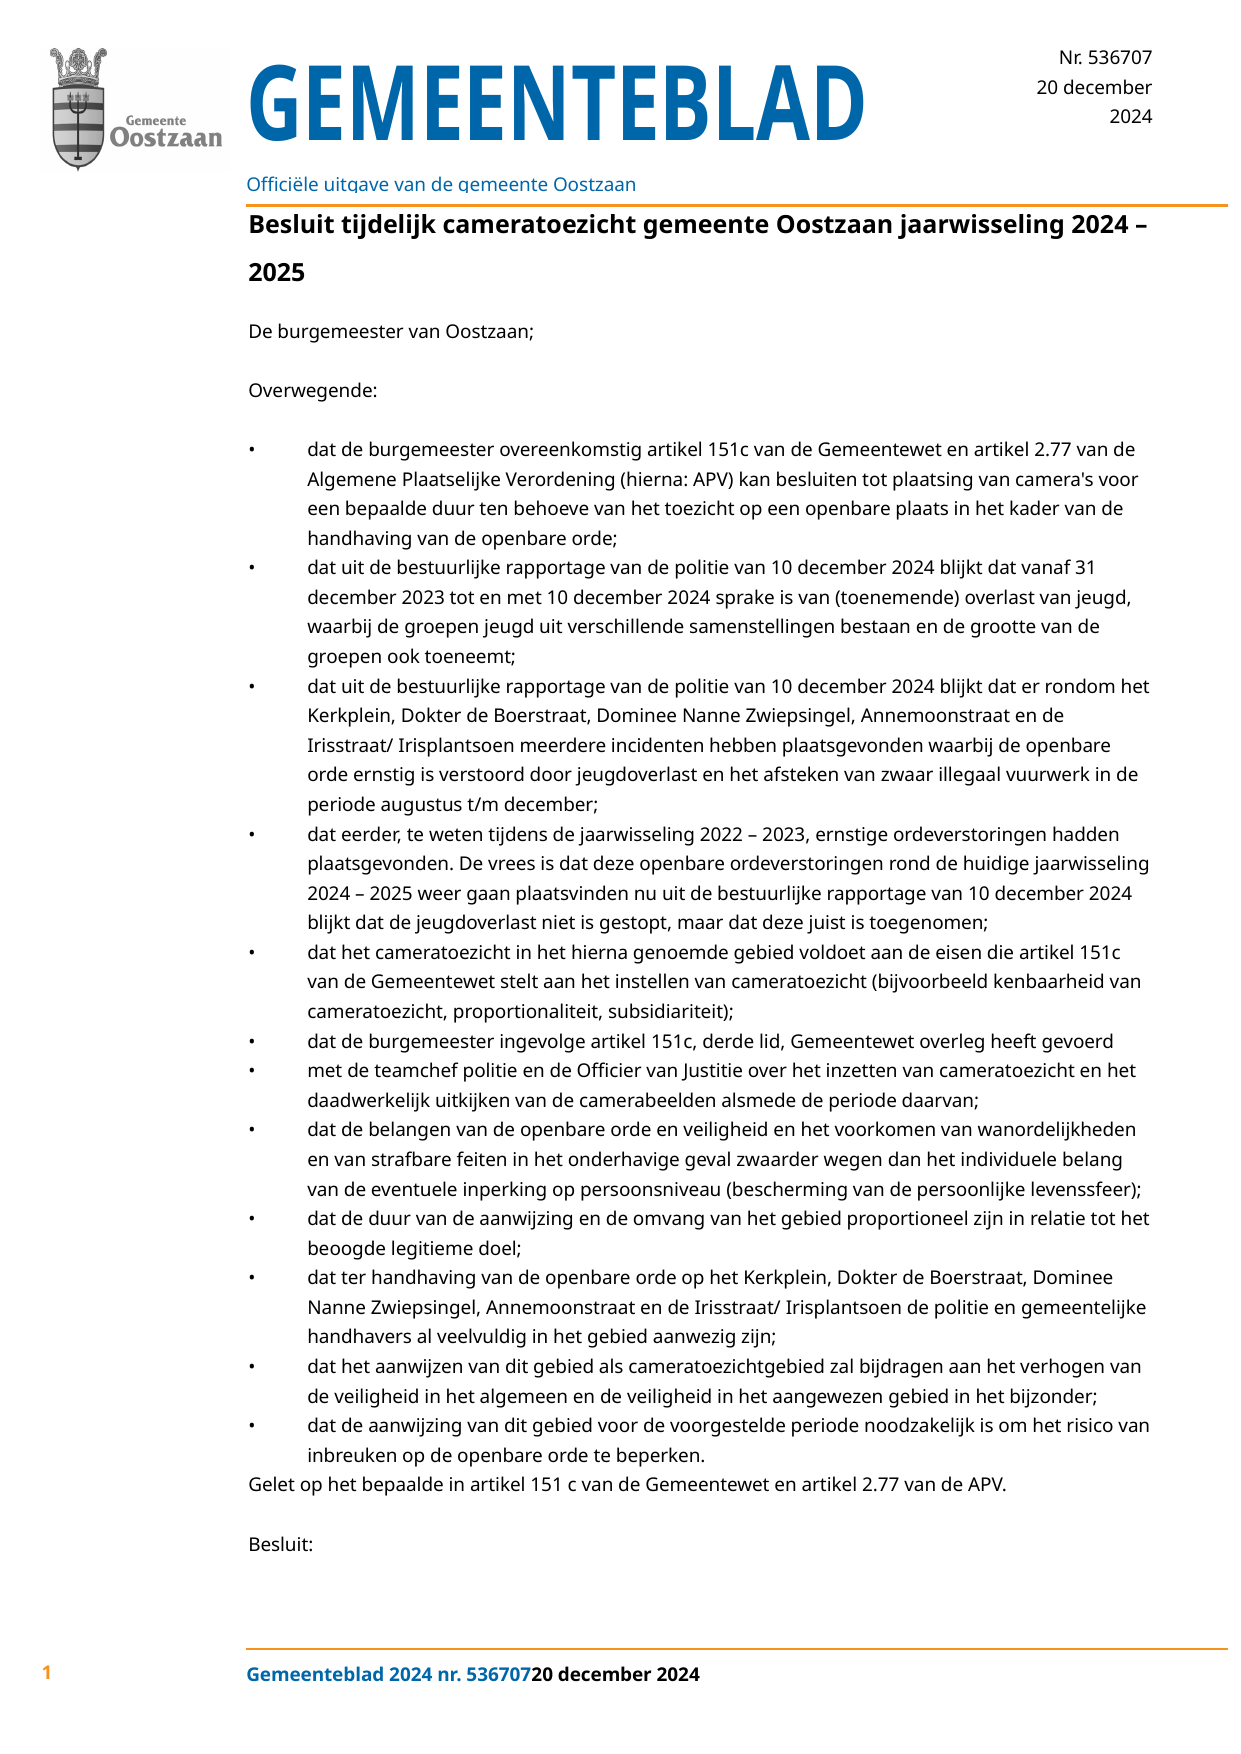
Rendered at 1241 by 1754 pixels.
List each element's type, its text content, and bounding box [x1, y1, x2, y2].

list dat het cameratoezicht in het hierna genoemde gebied voldoet aan de eisen die artikel 151c van de Gemeentewet stelt aan het instellen van cameratoezicht (bijvoorbeeld kenbaarheid van cameratoezicht, proportionaliteit, subsidiariteit); [248, 939, 1152, 1024]
picture [41, 47, 231, 172]
list dat het aanwijzen van dit gebied als cameratoezichtgebied zal bijdragen aan het verhogen van de veiligheid in het algemeen en de veiligheid in het aangewezen gebied in het bijzonder; [248, 1353, 1152, 1409]
text Overwegende: [248, 377, 1152, 403]
list dat de burgemeester ingevolge artikel 151c, derde lid, Gemeentewet overleg heeft gevoerd [248, 1028, 1152, 1054]
list dat uit de bestuurlijke rapportage van de politie van 10 december 2024 blijkt dat er rondom het Kerkplein, Dokter de Boerstraat, Dominee Nanne Zwiepsingel, Annemoonstraat en de Irisstraat/ Irisplantsoen meerdere incidenten hebben plaatsgevonden waarbij de openbare orde ernstig is verstoord door jeugdoverlast en het afsteken van zwaar illegaal vuurwerk in de periode augustus t/m december; [248, 673, 1152, 817]
list met de teamchef politie en de Officier van Justitie over het inzetten van cameratoezicht en het daadwerkelijk uitkijken van de camerabeelden alsmede de periode daarvan; [248, 1057, 1152, 1113]
text Besluit tijdelijk cameratoezicht gemeente Oostzaan jaarwisseling 2024 – 2025 [248, 207, 1152, 288]
text De burgemeester van Oostzaan; [248, 318, 1152, 344]
list dat eerder, te weten tijdens de jaarwisseling 2022 – 2023, ernstige ordeverstoringen hadden plaatsgevonden. De vrees is dat deze openbare ordeverstoringen rond de huidige jaarwisseling 2024 – 2025 weer gaan plaatsvinden nu uit de bestuurlijke rapportage van 10 december 2024 blijkt dat de jeugdoverlast niet is gestopt, maar dat deze juist is toegenomen; [248, 821, 1152, 935]
list dat ter handhaving van de openbare orde op het Kerkplein, Dokter de Boerstraat, Dominee Nanne Zwiepsingel, Annemoonstraat en de Irisstraat/ Irisplantsoen de politie en gemeentelijke handhavers al veelvuldig in het gebied aanwezig zijn; [248, 1264, 1152, 1349]
list dat de duur van de aanwijzing en de omvang van het gebied proportioneel zijn in relatie tot het beoogde legitieme doel; [248, 1205, 1152, 1261]
list dat de burgemeester overeenkomstig artikel 151c van de Gemeentewet en artikel 2.77 van de Algemene Plaatselijke Verordening (hierna: APV) kan besluiten tot plaatsing van camera's voor een bepaalde duur ten behoeve van het toezicht op een openbare plaats in het kader van de handhaving van de openbare orde; [248, 436, 1152, 551]
text Gelet op het bepaalde in artikel 151 c van de Gemeentewet en artikel 2.77 van de APV. [248, 1472, 1152, 1497]
list dat de aanwijzing van dit gebied voor de voorgestelde periode noodzakelijk is om het risico van inbreuken op de openbare orde te beperken. [248, 1412, 1152, 1468]
list dat uit de bestuurlijke rapportage van de politie van 10 december 2024 blijkt dat vanaf 31 december 2023 tot en met 10 december 2024 sprake is van (toenemende) overlast van jeugd, waarbij de groepen jeugd uit verschillende samenstellingen bestaan en de grootte van de groepen ook toeneemt; [248, 554, 1152, 669]
list dat de belangen van de openbare orde en veiligheid en het voorkomen van wanordelijkheden en van strafbare feiten in het onderhavige geval zwaarder wegen dan het individuele belang van de eventuele inperking op persoonsniveau (bescherming van de persoonlijke levenssfeer); [248, 1117, 1152, 1202]
text Besluit: [248, 1531, 1152, 1557]
